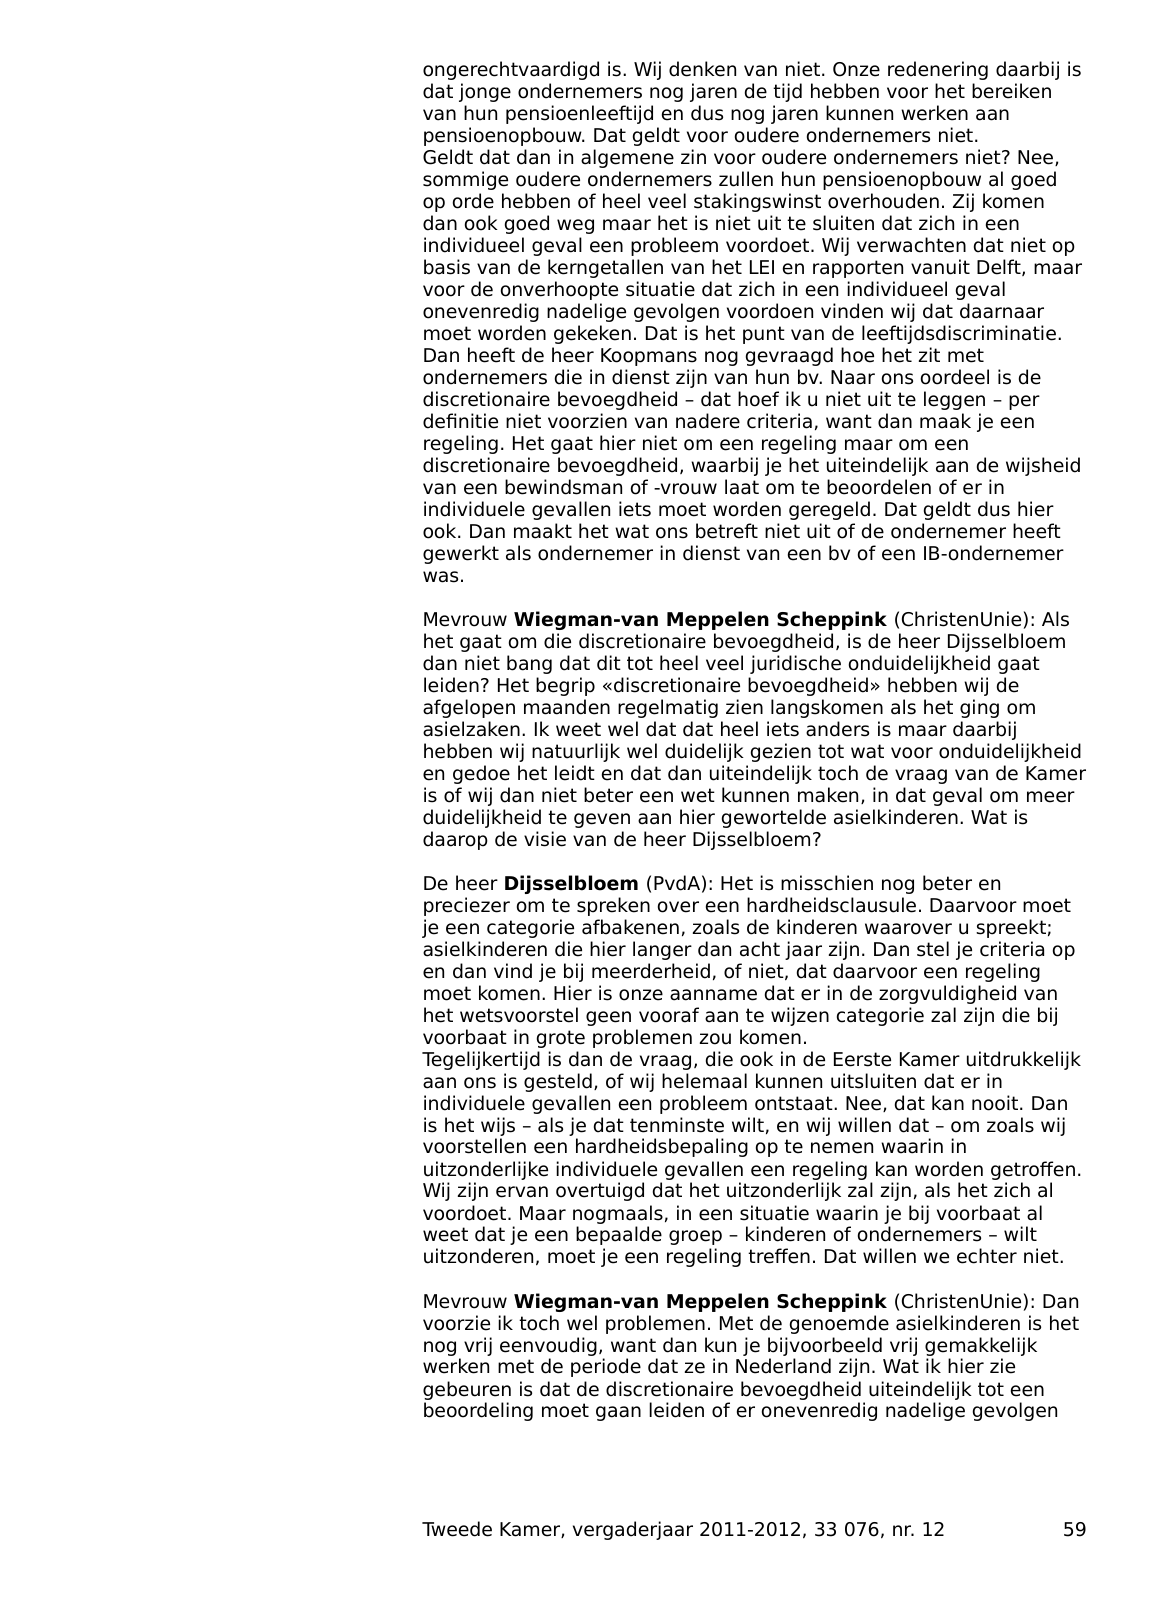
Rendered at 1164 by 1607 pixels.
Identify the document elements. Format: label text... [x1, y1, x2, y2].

text De heer Dijsselbloem (PvdA): Het is misschien nog beter en preciezer om te spreken over een hardheidsclausule. Daarvoor moet je een categorie afbakenen, zoals de kinderen waarover u spreekt; asielkinderen die hier langer dan acht jaar zijn. Dan stel je criteria op en dan vind je bij meerderheid, of niet, dat daarvoor een regeling moet komen. Hier is onze aanname dat er in de zorgvuldigheid van het wetsvoorstel geen vooraf aan te wijzen categorie zal zijn die bij voorbaat in grote problemen zou komen. [422, 873, 1087, 1048]
text Tegelijkertijd is dan de vraag, die ook in de Eerste Kamer uitdrukkelijk aan ons is gesteld, of wij helemaal kunnen uitsluiten dat er in individuele gevallen een probleem ontstaat. Nee, dat kan nooit. Dan is het wijs – als je dat tenminste wilt, en wij willen dat – om zoals wij voorstellen een hardheidsbepaling op te nemen waarin in uitzonderlijke individuele gevallen een regeling kan worden getroffen. Wij zijn ervan overtuigd dat het uitzonderlijk zal zijn, als het zich al voordoet. Maar nogmaals, in een situatie waarin je bij voorbaat al weet dat je een bepaalde groep – kinderen of ondernemers – wilt uitzonderen, moet je een regeling treffen. Dat willen we echter niet. [422, 1048, 1087, 1268]
text Mevrouw Wiegman-van Meppelen Scheppink (ChristenUnie): Dan voorzie ik toch wel problemen. Met de genoemde asielkinderen is het nog vrij eenvoudig, want dan kun je bijvoorbeeld vrij gemakkelijk werken met de periode dat ze in Nederland zijn. Wat ik hier zie gebeuren is dat de discretionaire bevoegdheid uiteindelijk tot een beoordeling moet gaan leiden of er onevenredig nadelige gevolgen [422, 1291, 1087, 1422]
text Geldt dat dan in algemene zin voor oudere ondernemers niet? Nee, sommige oudere ondernemers zullen hun pensioenopbouw al goed op orde hebben of heel veel stakingswinst overhouden. Zij komen dan ook goed weg maar het is niet uit te sluiten dat zich in een individueel geval een probleem voordoet. Wij verwachten dat niet op basis van de kerngetallen van het LEI en rapporten vanuit Delft, maar voor de onverhoopte situatie dat zich in een individueel geval onevenredig nadelige gevolgen voordoen vinden wij dat daarnaar moet worden gekeken. Dat is het punt van de leeftijdsdiscriminatie. [422, 147, 1087, 345]
text Mevrouw Wiegman-van Meppelen Scheppink (ChristenUnie): Als het gaat om die discretionaire bevoegdheid, is de heer Dijsselbloem dan niet bang dat dit tot heel veel juridische onduidelijkheid gaat leiden? Het begrip «discretionaire bevoegdheid» hebben wij de afgelopen maanden regelmatig zien langskomen als het ging om asielzaken. Ik weet wel dat dat heel iets anders is maar daarbij hebben wij natuurlijk wel duidelijk gezien tot wat voor onduidelijkheid en gedoe het leidt en dat dan uiteindelijk toch de vraag van de Kamer is of wij dan niet beter een wet kunnen maken, in dat geval om meer duidelijkheid te geven aan hier gewortelde asielkinderen. Wat is daarop de visie van de heer Dijsselbloem? [422, 609, 1087, 851]
text Dan heeft de heer Koopmans nog gevraagd hoe het zit met ondernemers die in dienst zijn van hun bv. Naar ons oordeel is de discretionaire bevoegdheid – dat hoef ik u niet uit te leggen – per definitie niet voorzien van nadere criteria, want dan maak je een regeling. Het gaat hier niet om een regeling maar om een discretionaire bevoegdheid, waarbij je het uiteindelijk aan de wijsheid van een bewindsman of -vrouw laat om te beoordelen of er in individuele gevallen iets moet worden geregeld. Dat geldt dus hier ook. Dan maakt het wat ons betreft niet uit of de ondernemer heeft gewerkt als ondernemer in dienst van een bv of een IB-ondernemer was. [422, 345, 1087, 587]
text ongerechtvaardigd is. Wij denken van niet. Onze redenering daarbij is dat jonge ondernemers nog jaren de tijd hebben voor het bereiken van hun pensioenleeftijd en dus nog jaren kunnen werken aan pensioenopbouw. Dat geldt voor oudere ondernemers niet. [422, 59, 1087, 147]
